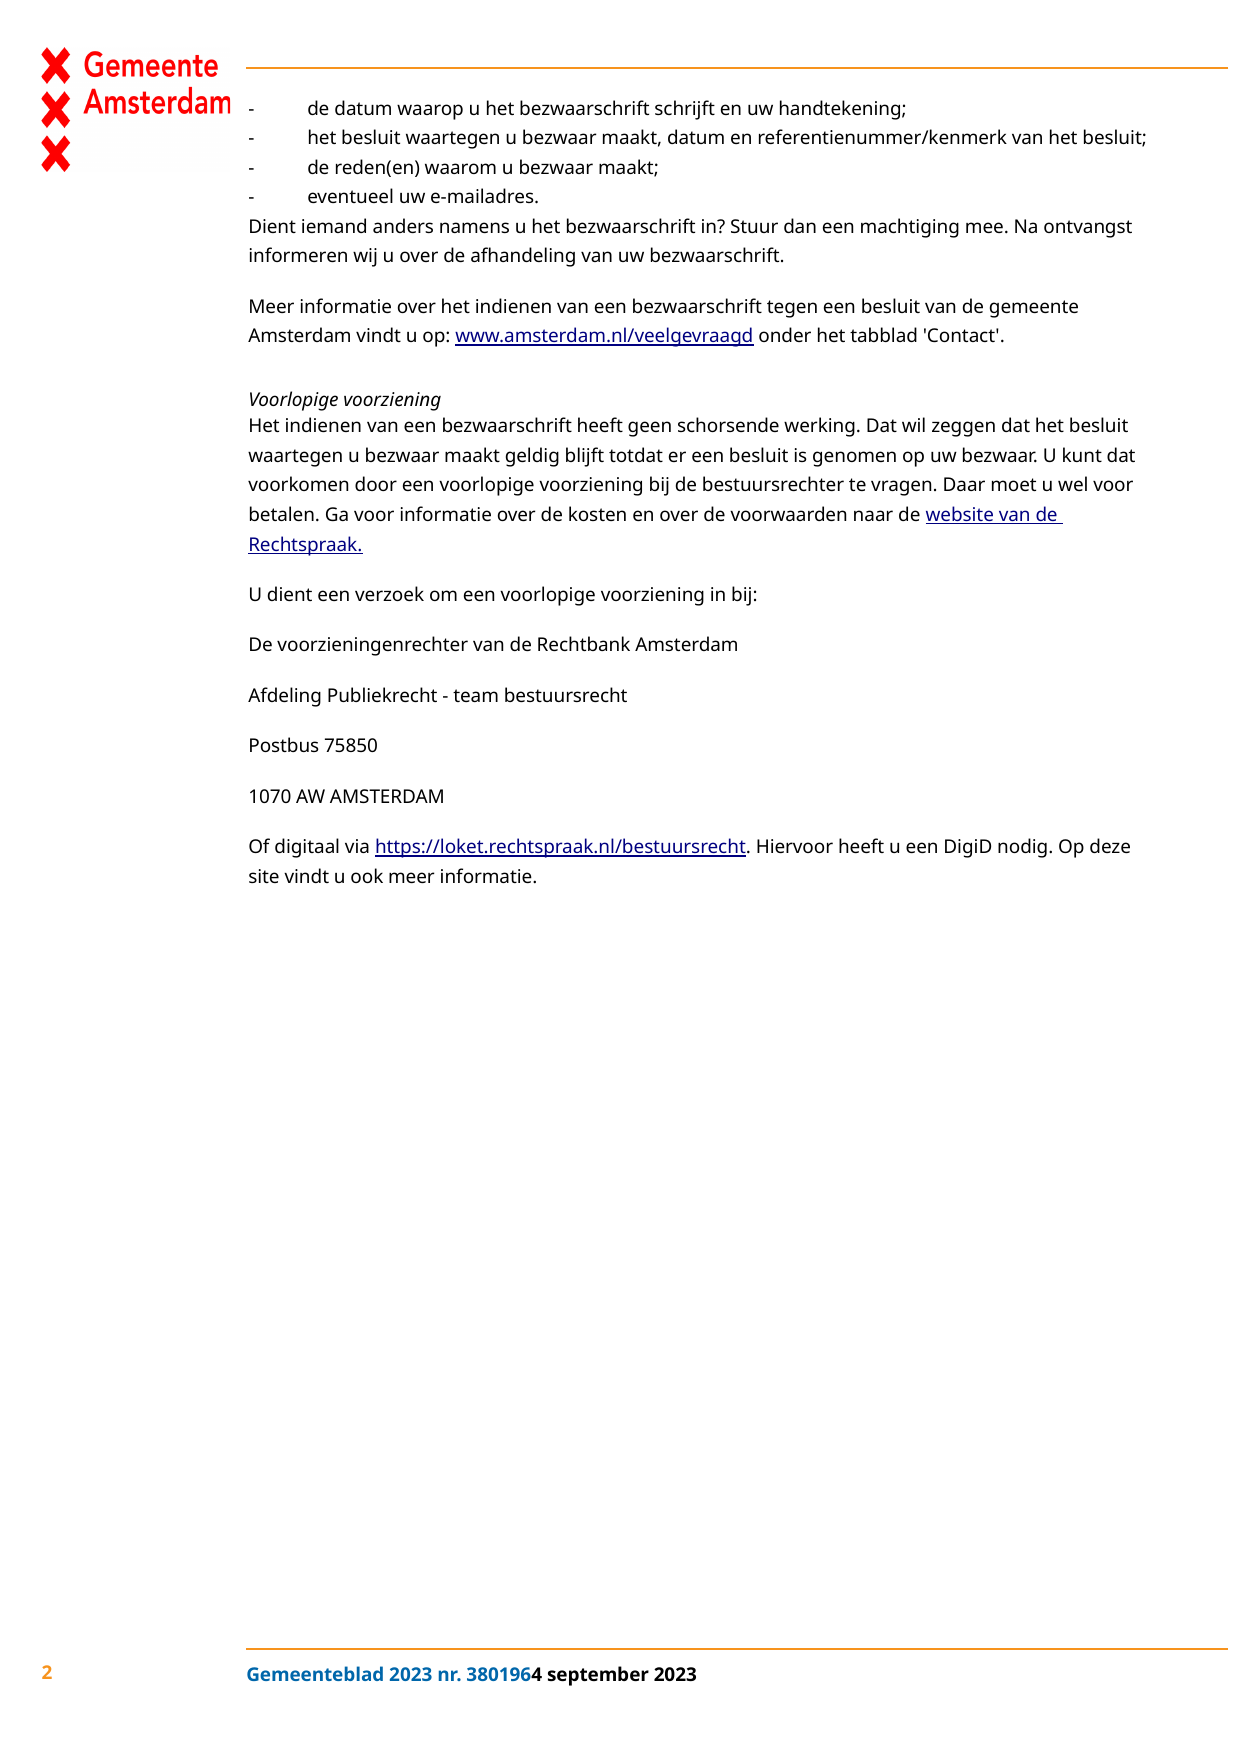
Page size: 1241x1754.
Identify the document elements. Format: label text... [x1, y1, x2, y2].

text 1070 AW AMSTERDAM [248, 783, 1152, 808]
text De voorzieningenrechter van de Rechtbank Amsterdam [248, 632, 1152, 657]
text Of digitaal via https://loket.rechtspraak.nl/bestuursrecht. Hiervoor heeft u een DigiD nodig. Op deze site vindt u ook meer informatie. [248, 833, 1152, 888]
text Afdeling Publiekrecht - team bestuursrecht [248, 682, 1152, 708]
text Het indienen van een bezwaarschrift heeft geen schorsende werking. Dat wil zeggen dat het besluit waartegen u bezwaar maakt geldig blijft totdat er een besluit is genomen op uw bezwaar. U kunt dat voorkomen door een voorlopige voorziening bij de bestuursrechter te vragen. Daar moet u wel voor betalen. Ga voor informatie over de kosten en over de voorwaarden naar de website van de Rechtspraak. [248, 412, 1152, 556]
list de reden(en) waarom u bezwaar maakt; [248, 154, 1152, 180]
text Meer informatie over het indienen van een bezwaarschrift tegen een besluit van de gemeente Amsterdam vindt u op: www.amsterdam.nl/veelgevraagd onder het tabblad 'Contact'. [248, 293, 1152, 348]
text Postbus 75850 [248, 732, 1152, 758]
text Dient iemand anders namens u het bezwaarschrift in? Stuur dan een machtiging mee. Na ontvangst informeren wij u over de afhandeling van uw bezwaarschrift. [248, 213, 1152, 268]
list de datum waarop u het bezwaarschrift schrijft en uw handtekening; [248, 95, 1152, 121]
text Voorlopige voorziening [248, 387, 1152, 412]
list het besluit waartegen u bezwaar maakt, datum en referentienummer/kenmerk van het besluit; [248, 124, 1152, 150]
text U dient een verzoek om een voorlopige voorziening in bij: [248, 581, 1152, 607]
list eventueel uw e-mailadres. [248, 183, 1152, 209]
picture [41, 47, 231, 172]
